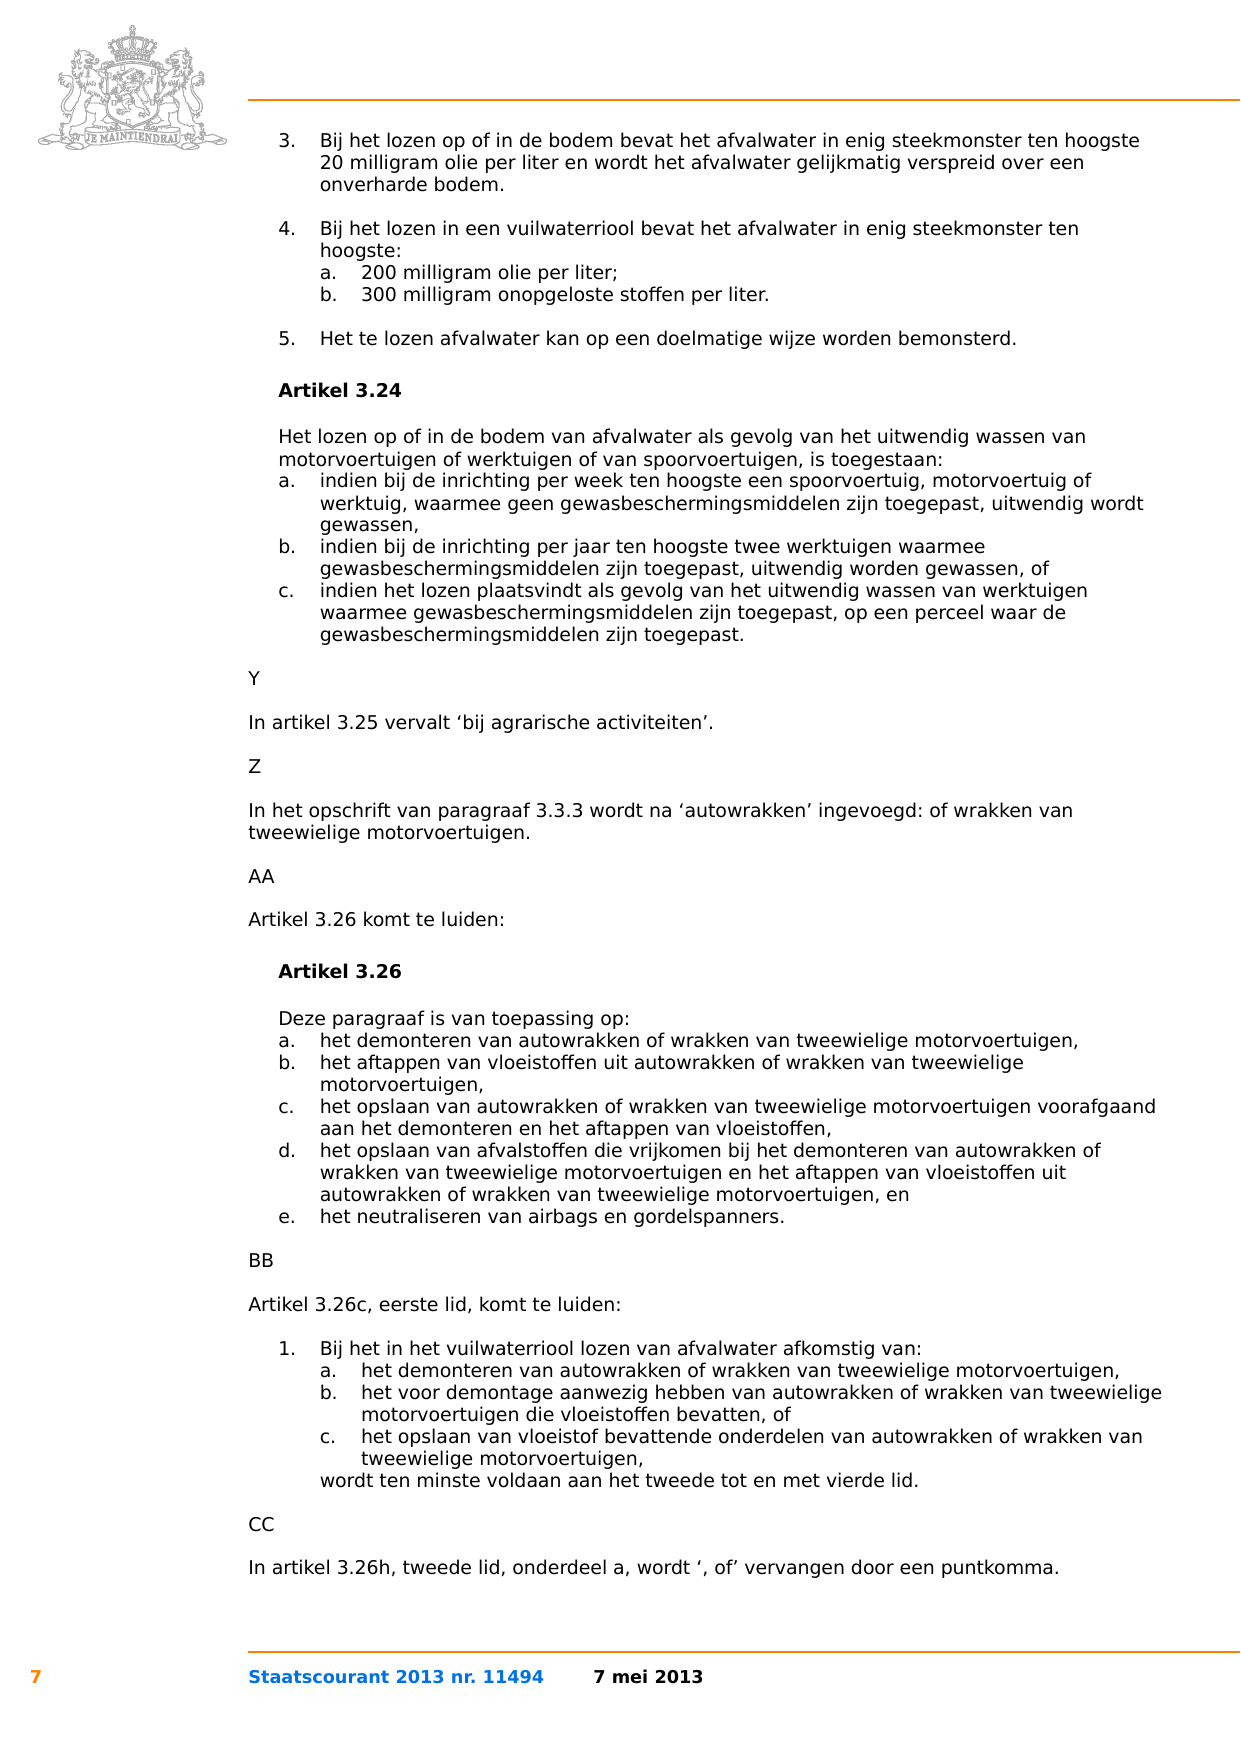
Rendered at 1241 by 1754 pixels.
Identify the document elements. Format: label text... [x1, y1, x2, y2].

text c. indien het lozen plaatsvindt als gevolg van het uitwendig wassen van werktuigen waarmee gewasbeschermingsmiddelen zijn toegepast, op een perceel waar de gewasbeschermingsmiddelen zijn toegepast. [278, 580, 1163, 646]
text b. 300 milligram onopgeloste stoffen per liter. [319, 284, 1163, 306]
text a. het demonteren van autowrakken of wrakken van tweewielige motorvoertuigen, [278, 1030, 1163, 1052]
subtitle Artikel 3.26 [278, 961, 1163, 983]
text b. indien bij de inrichting per jaar ten hoogste twee werktuigen waarmee gewasbeschermingsmiddelen zijn toegepast, uitwendig worden gewassen, of [278, 536, 1163, 580]
text In artikel 3.26h, tweede lid, onderdeel a, wordt ‘, of’ vervangen door een puntkomma. [248, 1557, 1163, 1579]
text b. het aftappen van vloeistoffen uit autowrakken of wrakken van tweewielige motorvoertuigen, [278, 1052, 1163, 1096]
text Artikel 3.26c, eerste lid, komt te luiden: [248, 1294, 1163, 1316]
text a. indien bij de inrichting per week ten hoogste een spoorvoertuig, motorvoertuig of werktuig, waarmee geen gewasbeschermingsmiddelen zijn toegepast, uitwendig wordt gewassen, [278, 470, 1163, 536]
text e. het neutraliseren van airbags en gordelspanners. [278, 1206, 1163, 1228]
text d. het opslaan van afvalstoffen die vrijkomen bij het demonteren van autowrakken of wrakken van tweewielige motorvoertuigen en het aftappen van vloeistoffen uit autowrakken of wrakken van tweewielige motorvoertuigen, en [278, 1140, 1163, 1206]
text 1. Bij het in het vuilwaterriool lozen van afvalwater afkomstig van: [278, 1338, 1163, 1360]
text Y [248, 668, 1163, 690]
text Het lozen op of in de bodem van afvalwater als gevolg van het uitwendig wassen van motorvoertuigen of werktuigen of van spoorvoertuigen, is toegestaan: [278, 426, 1163, 470]
text 4. Bij het lozen in een vuilwaterriool bevat het afvalwater in enig steekmonster ten hoogste: [278, 218, 1163, 262]
text Artikel 3.26 komt te luiden: [248, 909, 1163, 931]
text In het opschrift van paragraaf 3.3.3 wordt na ‘autowrakken’ ingevoegd: of wrakken van tweewielige motorvoertuigen. [248, 800, 1163, 844]
text CC [248, 1513, 1163, 1535]
text Z [248, 756, 1163, 778]
text In artikel 3.25 vervalt ‘bij agrarische activiteiten’. [248, 712, 1163, 734]
text b. het voor demontage aanwezig hebben van autowrakken of wrakken van tweewielige motorvoertuigen die vloeistoffen bevatten, of [319, 1382, 1163, 1426]
text BB [248, 1250, 1163, 1272]
text a. het demonteren van autowrakken of wrakken van tweewielige motorvoertuigen, [319, 1360, 1163, 1382]
subtitle Artikel 3.24 [278, 379, 1163, 401]
text 3. Bij het lozen op of in de bodem bevat het afvalwater in enig steekmonster ten hoogste 20 milligram olie per liter en wordt het afvalwater gelijkmatig verspreid over een onverharde bodem. [278, 130, 1163, 196]
text 5. Het te lozen afvalwater kan op een doelmatige wijze worden bemonsterd. [278, 327, 1163, 349]
text a. 200 milligram olie per liter; [319, 262, 1163, 284]
text c. het opslaan van vloeistof bevattende onderdelen van autowrakken of wrakken van tweewielige motorvoertuigen, [319, 1426, 1163, 1469]
text c. het opslaan van autowrakken of wrakken van tweewielige motorvoertuigen voorafgaand aan het demonteren en het aftappen van vloeistoffen, [278, 1096, 1163, 1140]
picture [38, 25, 227, 150]
text Deze paragraaf is van toepassing op: [278, 1008, 1163, 1030]
text wordt ten minste voldaan aan het tweede tot en met vierde lid. [319, 1469, 1163, 1492]
text AA [248, 866, 1163, 887]
